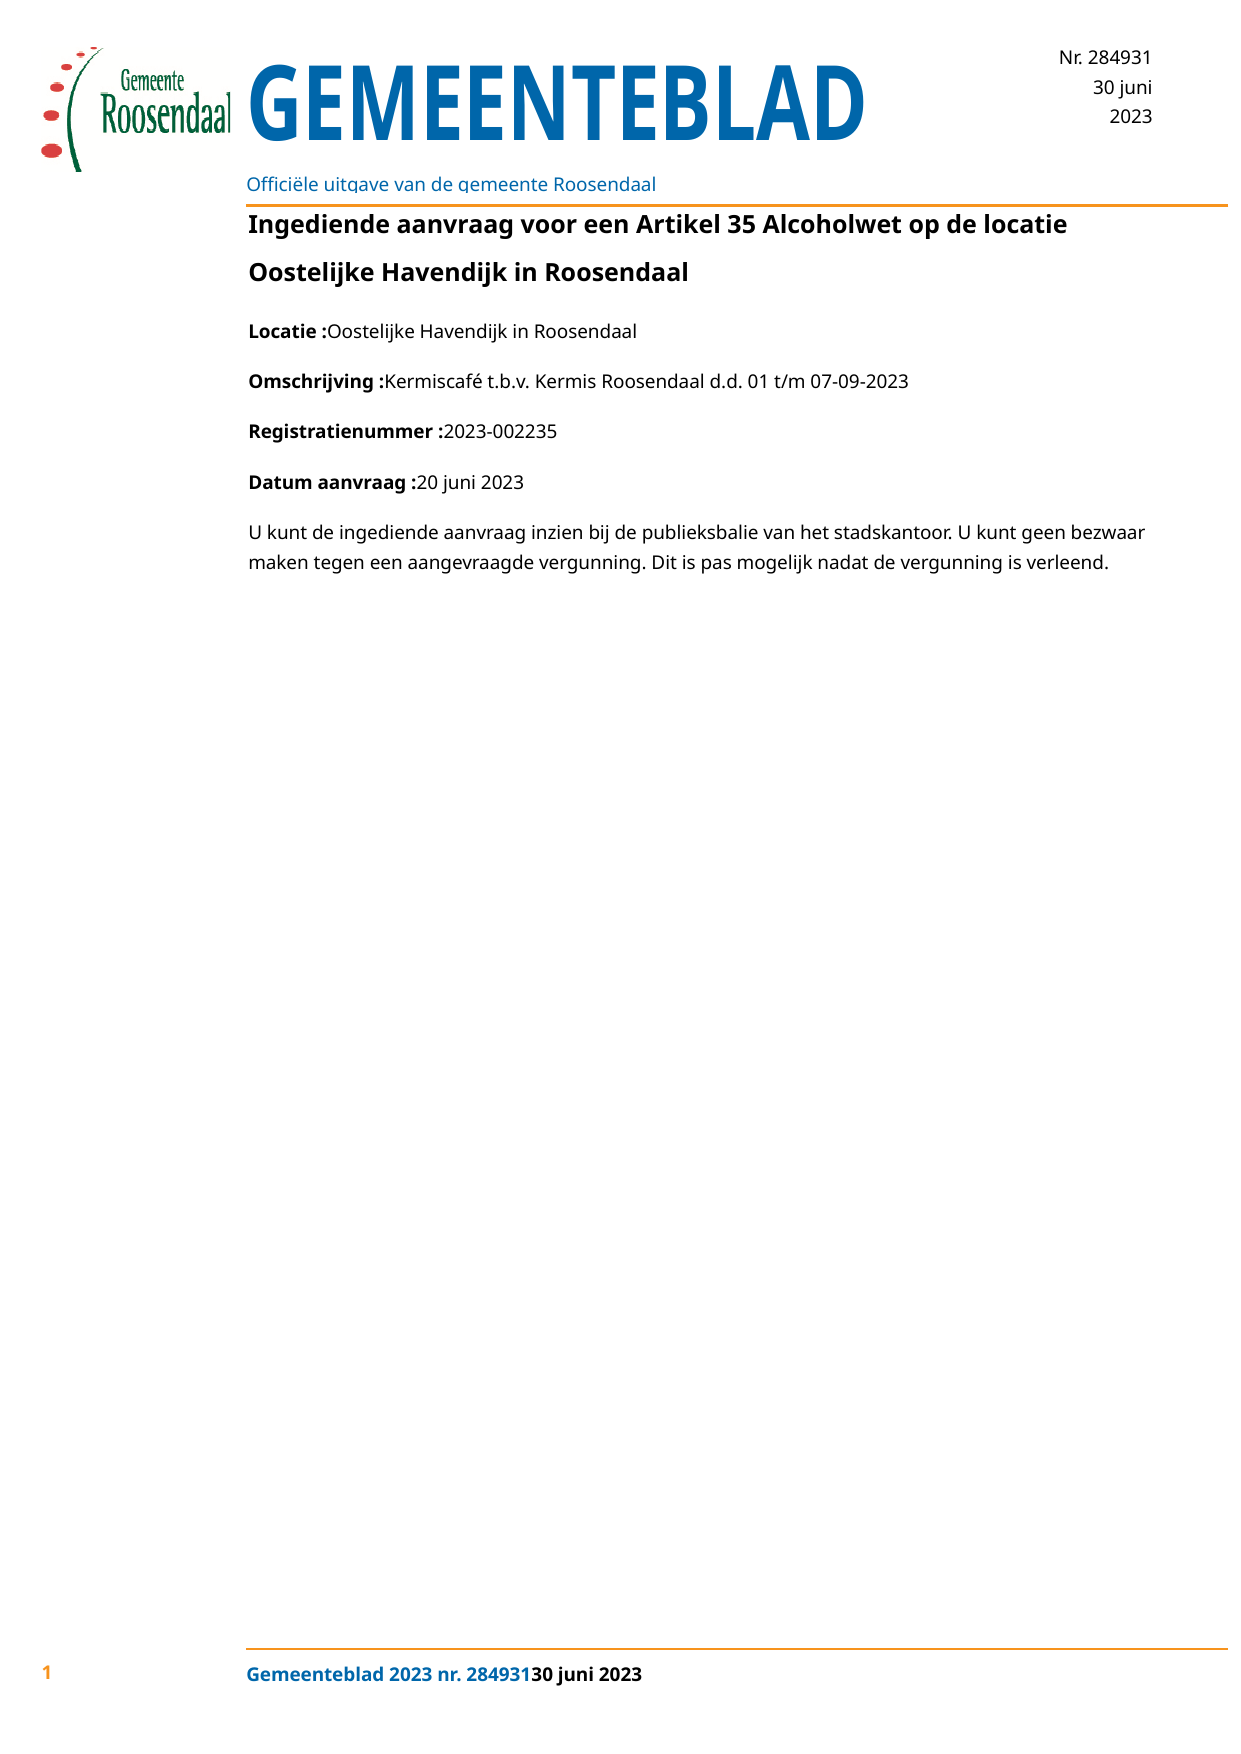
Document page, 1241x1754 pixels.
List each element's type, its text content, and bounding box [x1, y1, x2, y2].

text Locatie :Oostelijke Havendijk in Roosendaal [248, 318, 1152, 344]
text U kunt de ingediende aanvraag inzien bij de publieksbalie van het stadskantoor. U kunt geen bezwaar maken tegen een aangevraagde vergunning. Dit is pas mogelijk nadat de vergunning is verleend. [248, 519, 1152, 575]
picture [41, 47, 231, 172]
text Registratienummer :2023-002235 [248, 419, 1152, 444]
text Omschrijving :Kermiscafé t.b.v. Kermis Roosendaal d.d. 01 t/m 07-09-2023 [248, 368, 1152, 394]
text Ingediende aanvraag voor een Artikel 35 Alcoholwet op de locatie Oostelijke Havendijk in Roosendaal [248, 207, 1152, 288]
text Datum aanvraag :20 juni 2023 [248, 469, 1152, 495]
